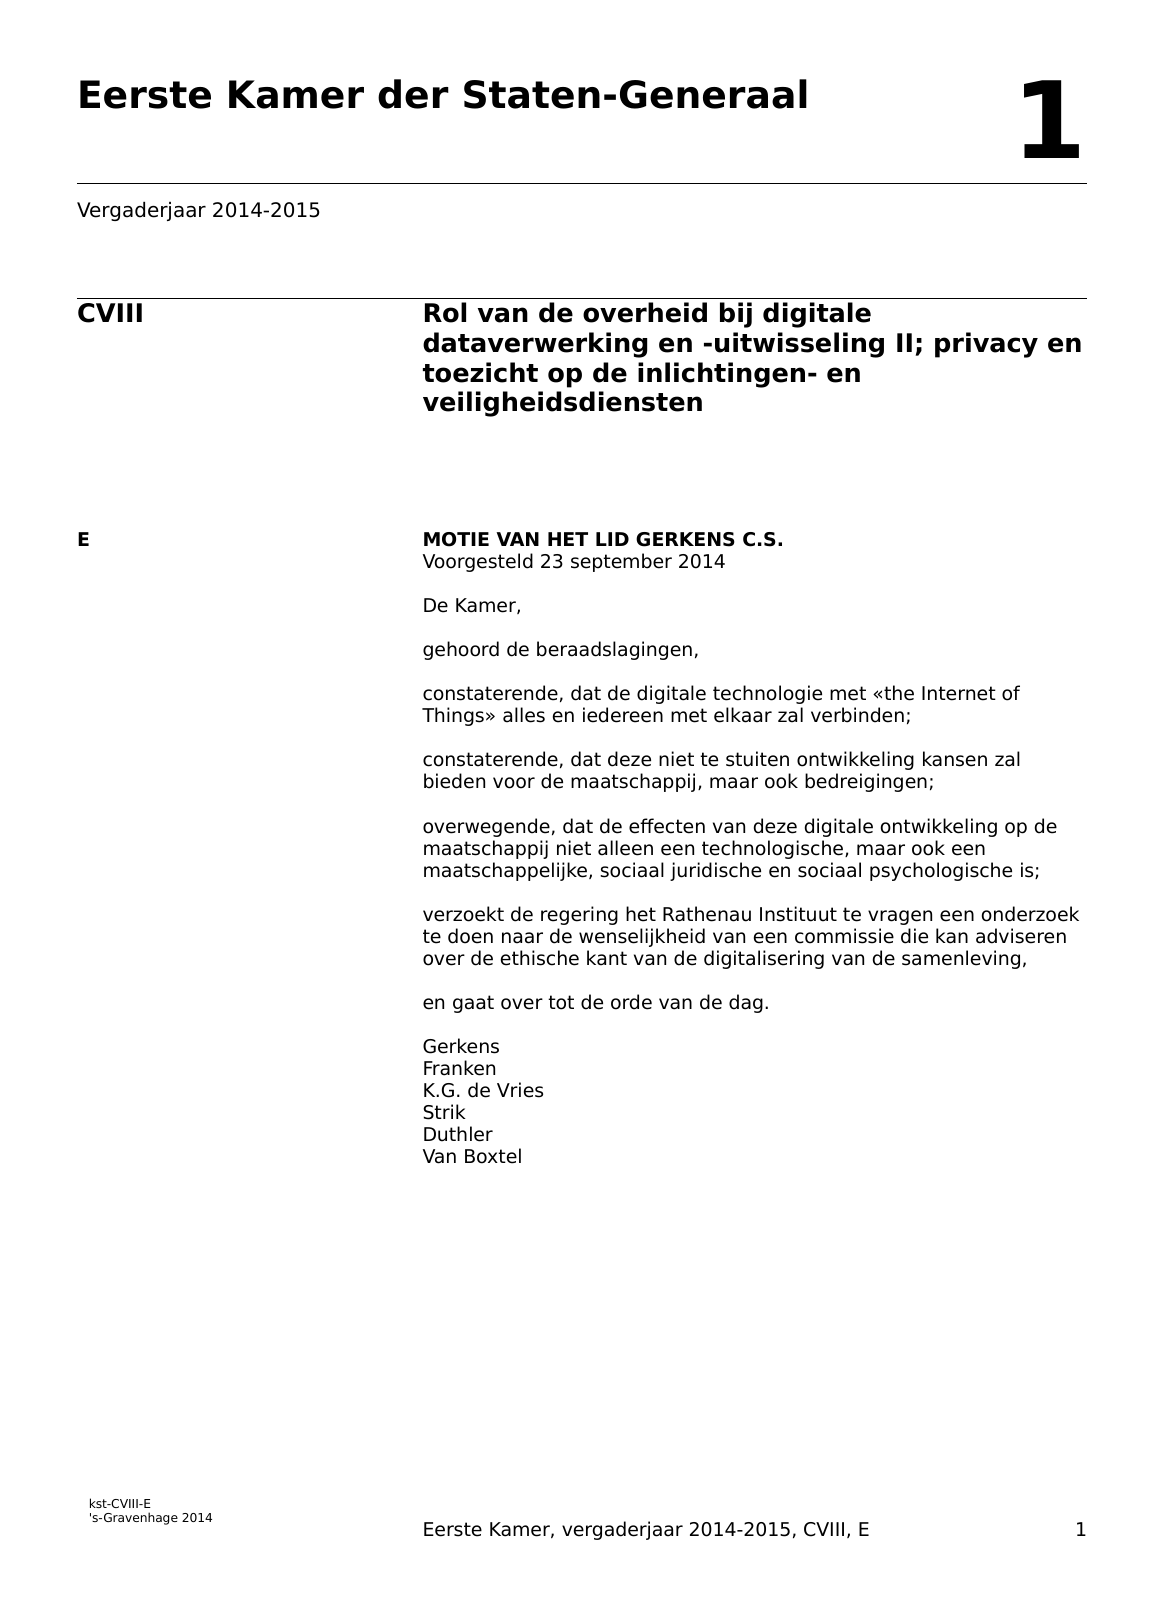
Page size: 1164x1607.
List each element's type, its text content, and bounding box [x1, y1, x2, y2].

text Franken [422, 1058, 1087, 1080]
subtitle E MOTIE VAN HET LID GERKENS C.S. [77, 529, 1087, 551]
table_cell Vergaderjaar 2014-2015 [77, 184, 1087, 298]
text gehoord de beraadslagingen, [422, 639, 1087, 661]
text verzoekt de regering het Rathenau Instituut te vragen een onderzoek te doen naar de wenselijkheid van een commissie die kan adviseren over de ethische kant van de digitalisering van de samenleving, [422, 904, 1087, 969]
text constaterende, dat de digitale technologie met «the Internet of Things» alles en iedereen met elkaar zal verbinden; [422, 683, 1087, 727]
text kst-CVIII-E [88, 1497, 323, 1511]
text constaterende, dat deze niet te stuiten ontwikkeling kansen zal bieden voor de maatschappij, maar ook bedreigingen; [422, 749, 1087, 793]
text overwegende, dat de effecten van deze digitale ontwikkeling op de maatschappij niet alleen een technologische, maar ook een maatschappelijke, sociaal juridische en sociaal psychologische is; [422, 816, 1087, 881]
text K.G. de Vries [422, 1080, 1087, 1102]
text Strik [422, 1102, 1087, 1124]
subtitle CVIII Rol van de overheid bij digitale dataverwerking en -uitwisseling II; privacy en toezicht op de inlichtingen- en veiligheidsdiensten [77, 299, 1087, 418]
text Voorgesteld 23 september 2014 [422, 551, 1087, 573]
text Duthler [422, 1124, 1087, 1146]
table_header 1 [886, 59, 1087, 183]
text en gaat over tot de orde van de dag. [422, 992, 1087, 1014]
text Van Boxtel [422, 1146, 1087, 1168]
text Gerkens [422, 1036, 1087, 1058]
text De Kamer, [422, 595, 1087, 617]
table_header Eerste Kamer der Staten-Generaal [77, 59, 886, 183]
text 's-Gravenhage 2014 [88, 1511, 323, 1525]
